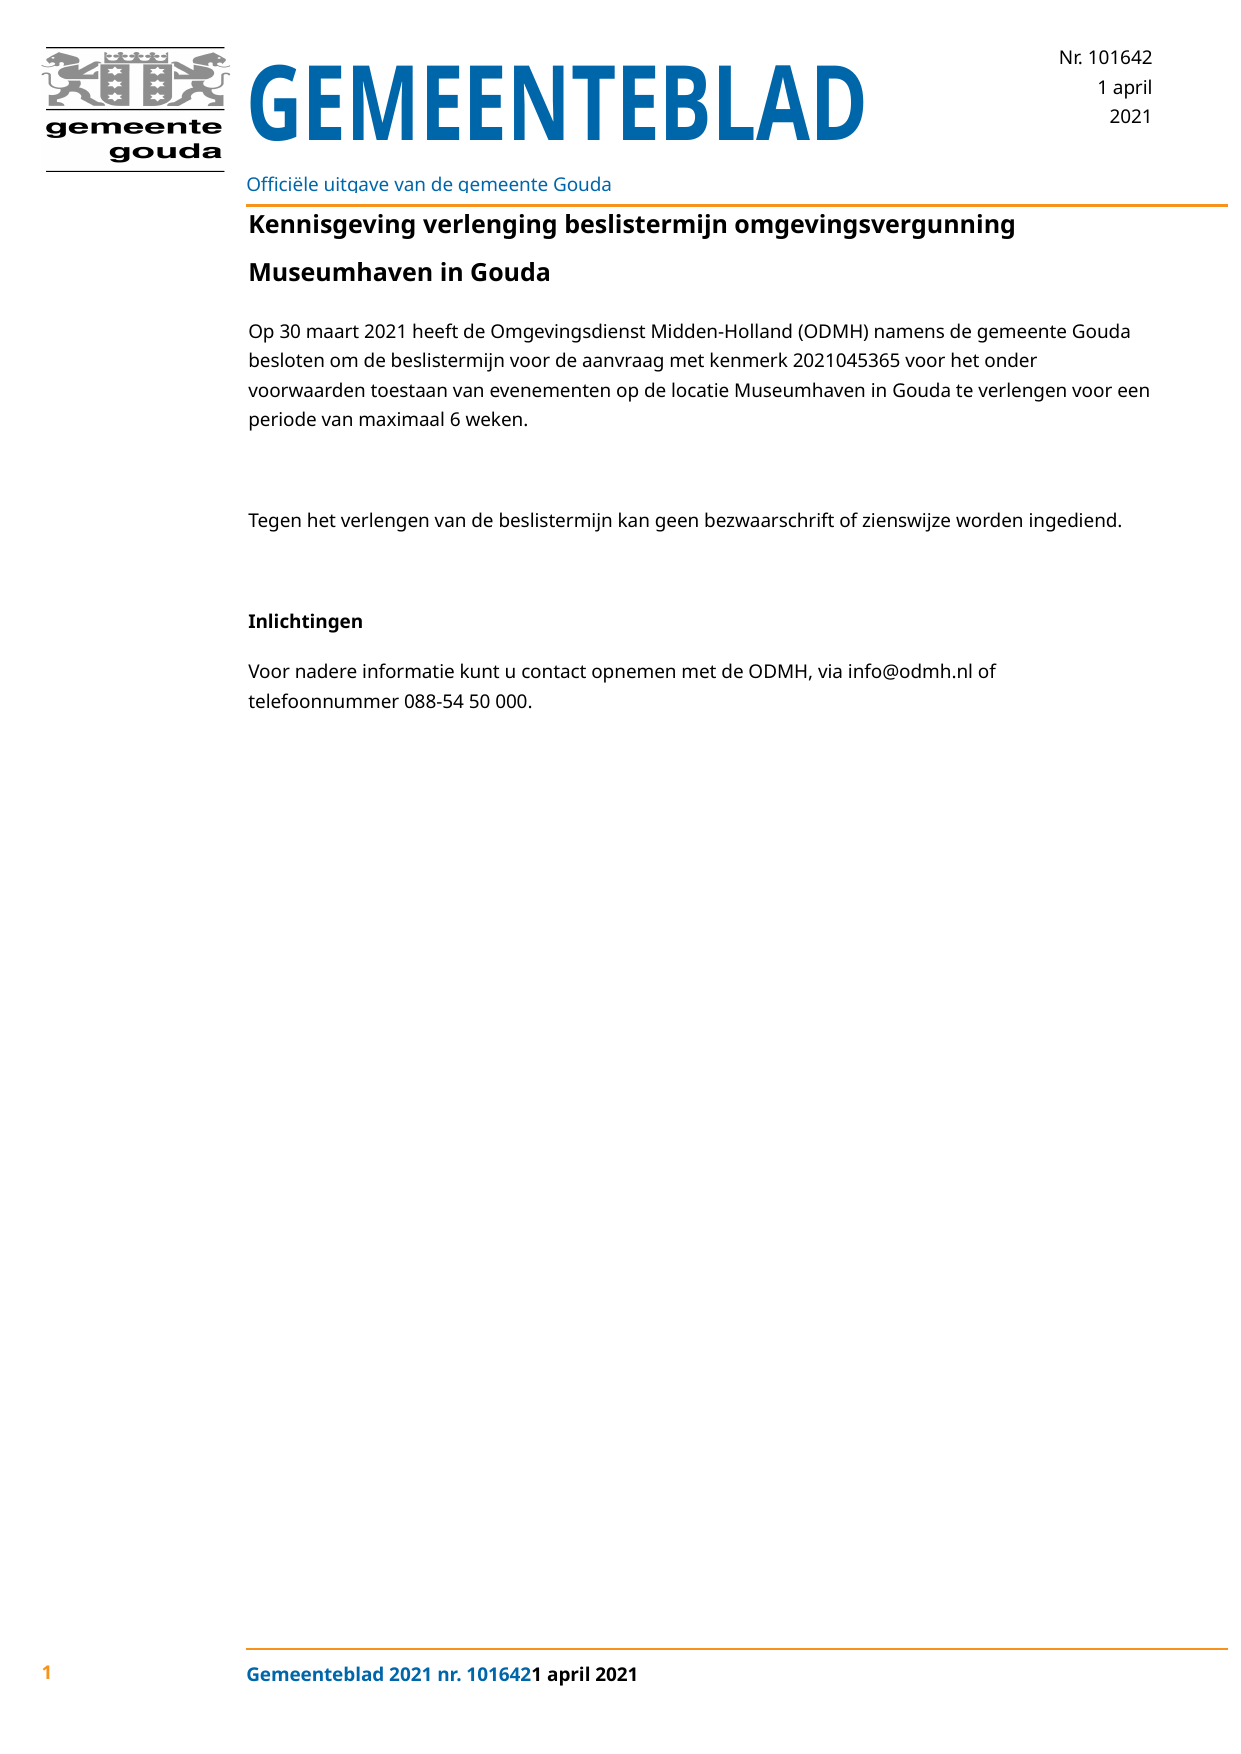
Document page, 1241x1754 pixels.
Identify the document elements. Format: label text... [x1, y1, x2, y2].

text Inlichtingen [248, 608, 1152, 634]
text Voor nadere informatie kunt u contact opnemen met de ODMH, via info@odmh.nl of telefoonnummer 088-54 50 000. [248, 659, 1152, 714]
picture [41, 47, 231, 172]
text Tegen het verlengen van de beslistermijn kan geen bezwaarschrift of zienswijze worden ingediend. [248, 507, 1152, 533]
text Op 30 maart 2021 heeft de Omgevingsdienst Midden-Holland (ODMH) namens de gemeente Gouda besloten om de beslistermijn voor de aanvraag met kenmerk 2021045365 voor het onder voorwaarden toestaan van evenementen op de locatie Museumhaven in Gouda te verlengen voor een periode van maximaal 6 weken. [248, 318, 1152, 432]
text Kennisgeving verlenging beslistermijn omgevingsvergunning Museumhaven in Gouda [248, 207, 1152, 288]
